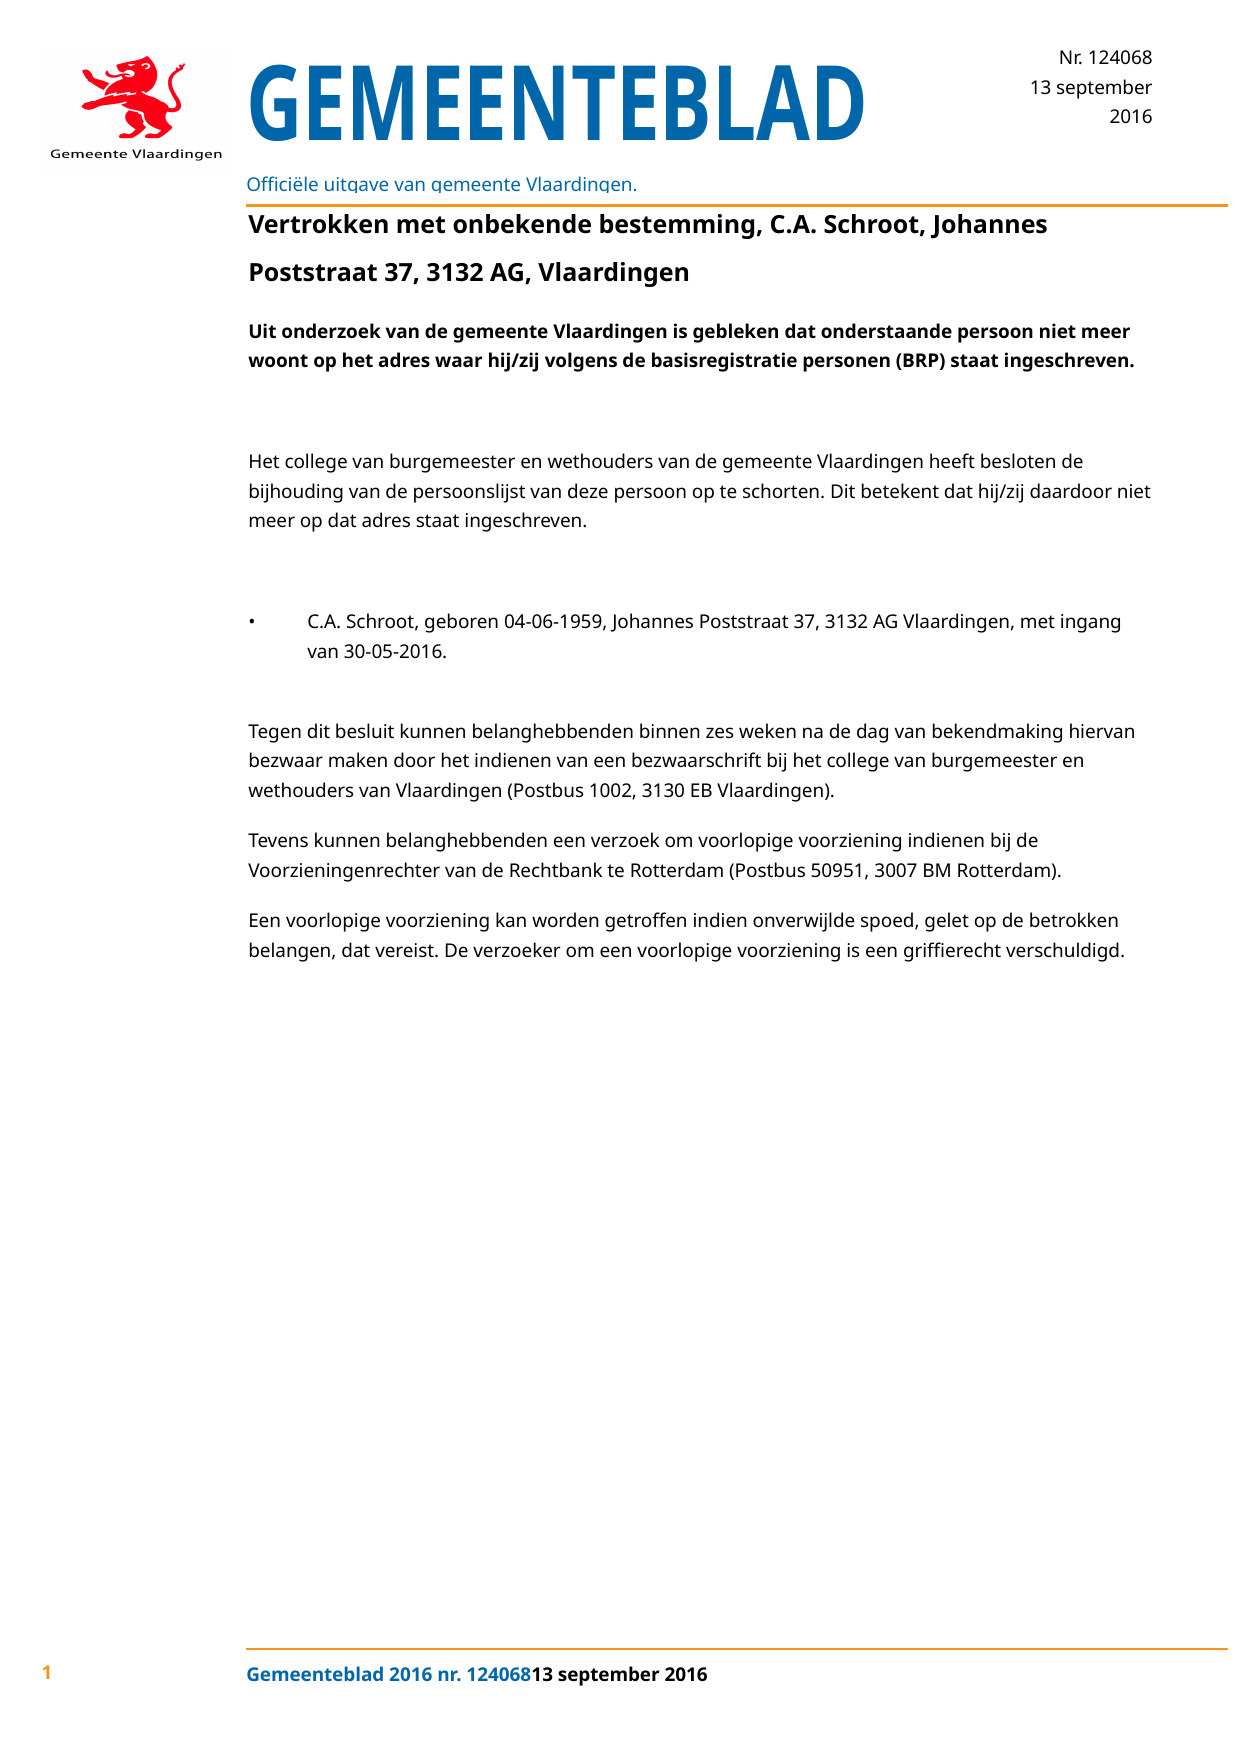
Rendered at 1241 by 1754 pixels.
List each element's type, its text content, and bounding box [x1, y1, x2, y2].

picture [41, 47, 231, 172]
text Een voorlopige voorziening kan worden getroffen indien onverwijlde spoed, gelet op de betrokken belangen, dat vereist. De verzoeker om een voorlopige voorziening is een griffierecht verschuldigd. [248, 907, 1152, 963]
text Vertrokken met onbekende bestemming, C.A. Schroot, Johannes Poststraat 37, 3132 AG, Vlaardingen [248, 207, 1152, 288]
text Tevens kunnen belanghebbenden een verzoek om voorlopige voorziening indienen bij de Voorzieningenrechter van de Rechtbank te Rotterdam (Postbus 50951, 3007 BM Rotterdam). [248, 827, 1152, 883]
text Tegen dit besluit kunnen belanghebbenden binnen zes weken na de dag van bekendmaking hiervan bezwaar maken door het indienen van een bezwaarschrift bij het college van burgemeester en wethouders van Vlaardingen (Postbus 1002, 3130 EB Vlaardingen). [248, 718, 1152, 803]
text Uit onderzoek van de gemeente Vlaardingen is gebleken dat onderstaande persoon niet meer woont op het adres waar hij/zij volgens de basisregistratie personen (BRP) staat ingeschreven. [248, 318, 1152, 373]
text Het college van burgemeester en wethouders van de gemeente Vlaardingen heeft besloten de bijhouding van de persoonslijst van deze persoon op te schorten. Dit betekent dat hij/zij daardoor niet meer op dat adres staat ingeschreven. [248, 448, 1152, 533]
list C.A. Schroot, geboren 04-06-1959, Johannes Poststraat 37, 3132 AG Vlaardingen, met ingang van 30-05-2016. [248, 608, 1152, 664]
